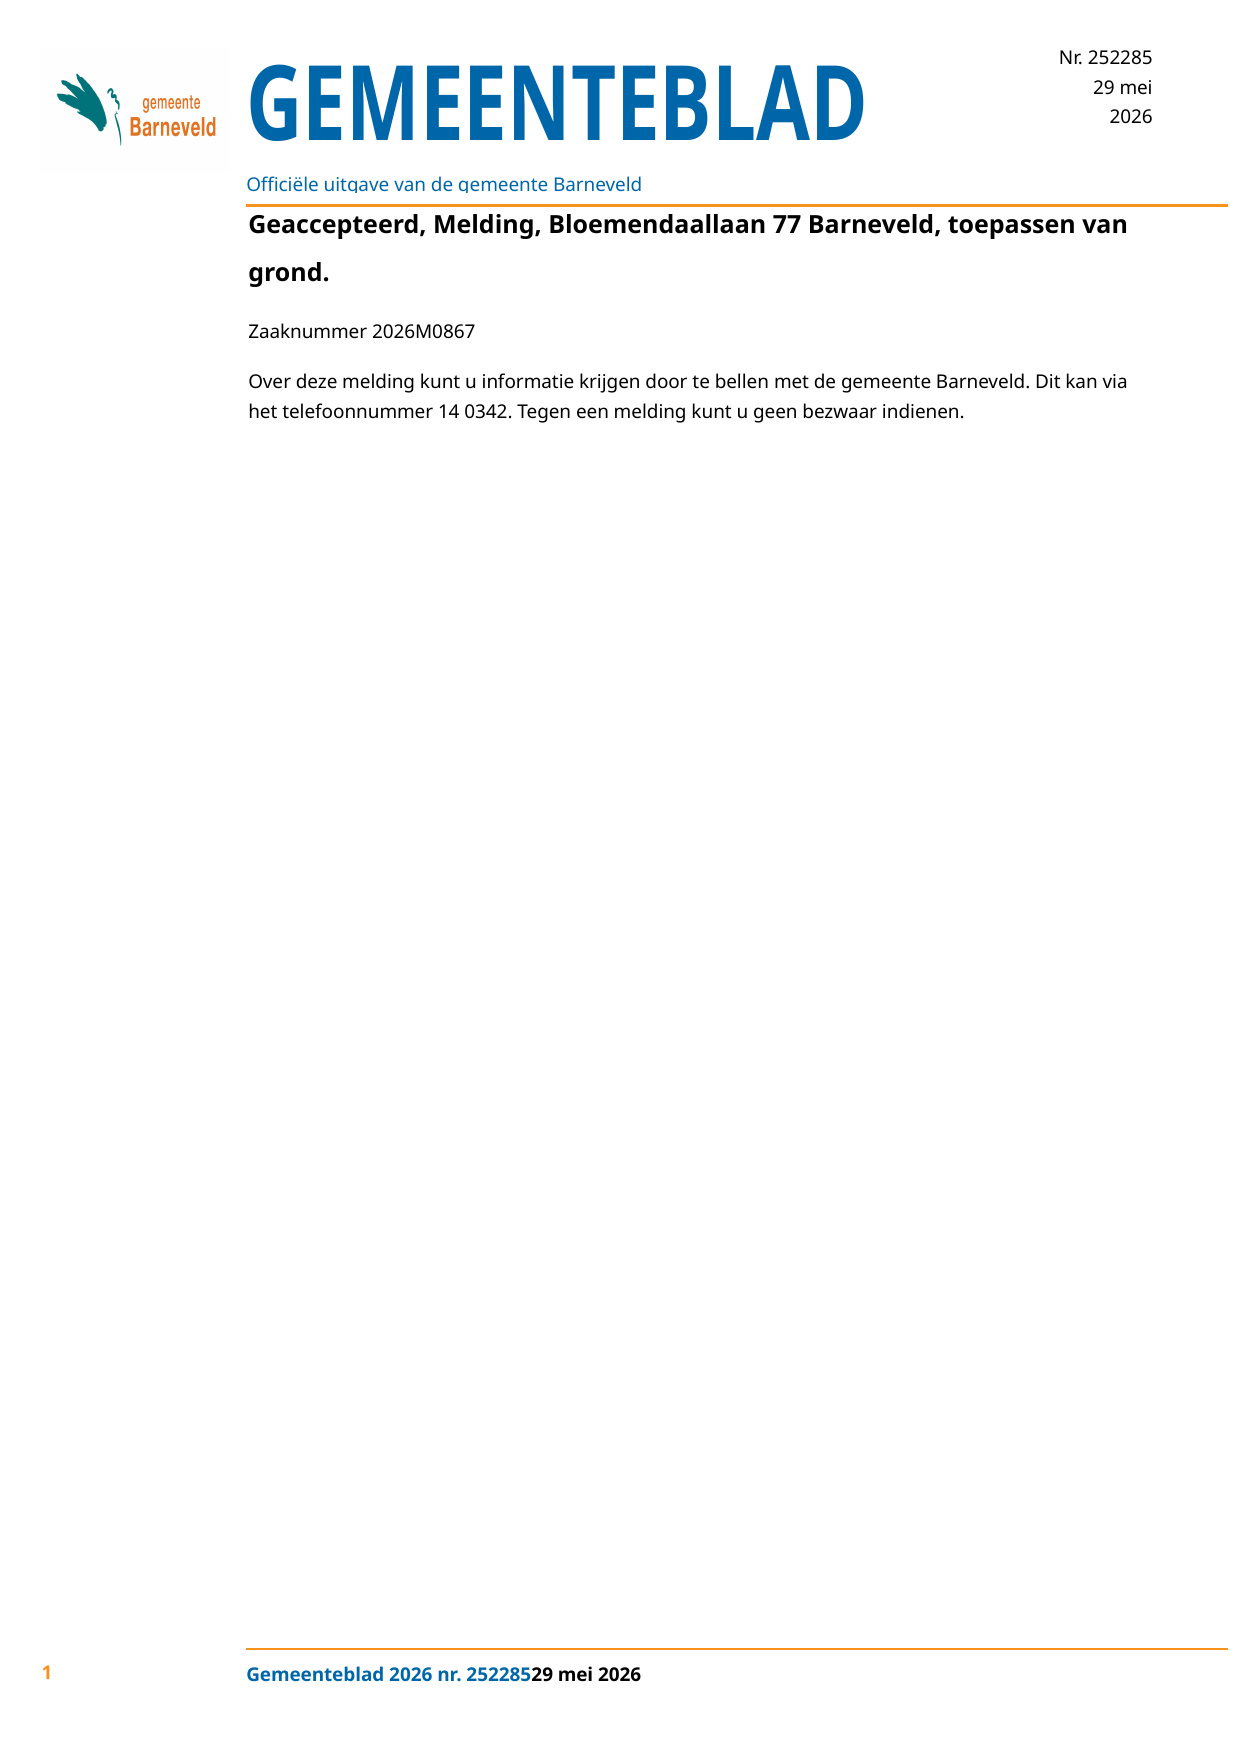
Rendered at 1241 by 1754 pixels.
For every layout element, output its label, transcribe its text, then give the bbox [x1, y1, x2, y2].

text Zaaknummer 2026M0867 [248, 318, 1152, 344]
picture [41, 47, 231, 172]
text Over deze melding kunt u informatie krijgen door te bellen met de gemeente Barneveld. Dit kan via het telefoonnummer 14 0342. Tegen een melding kunt u geen bezwaar indienen. [248, 368, 1152, 424]
text Geaccepteerd, Melding, Bloemendaallaan 77 Barneveld, toepassen van grond. [248, 207, 1152, 288]
